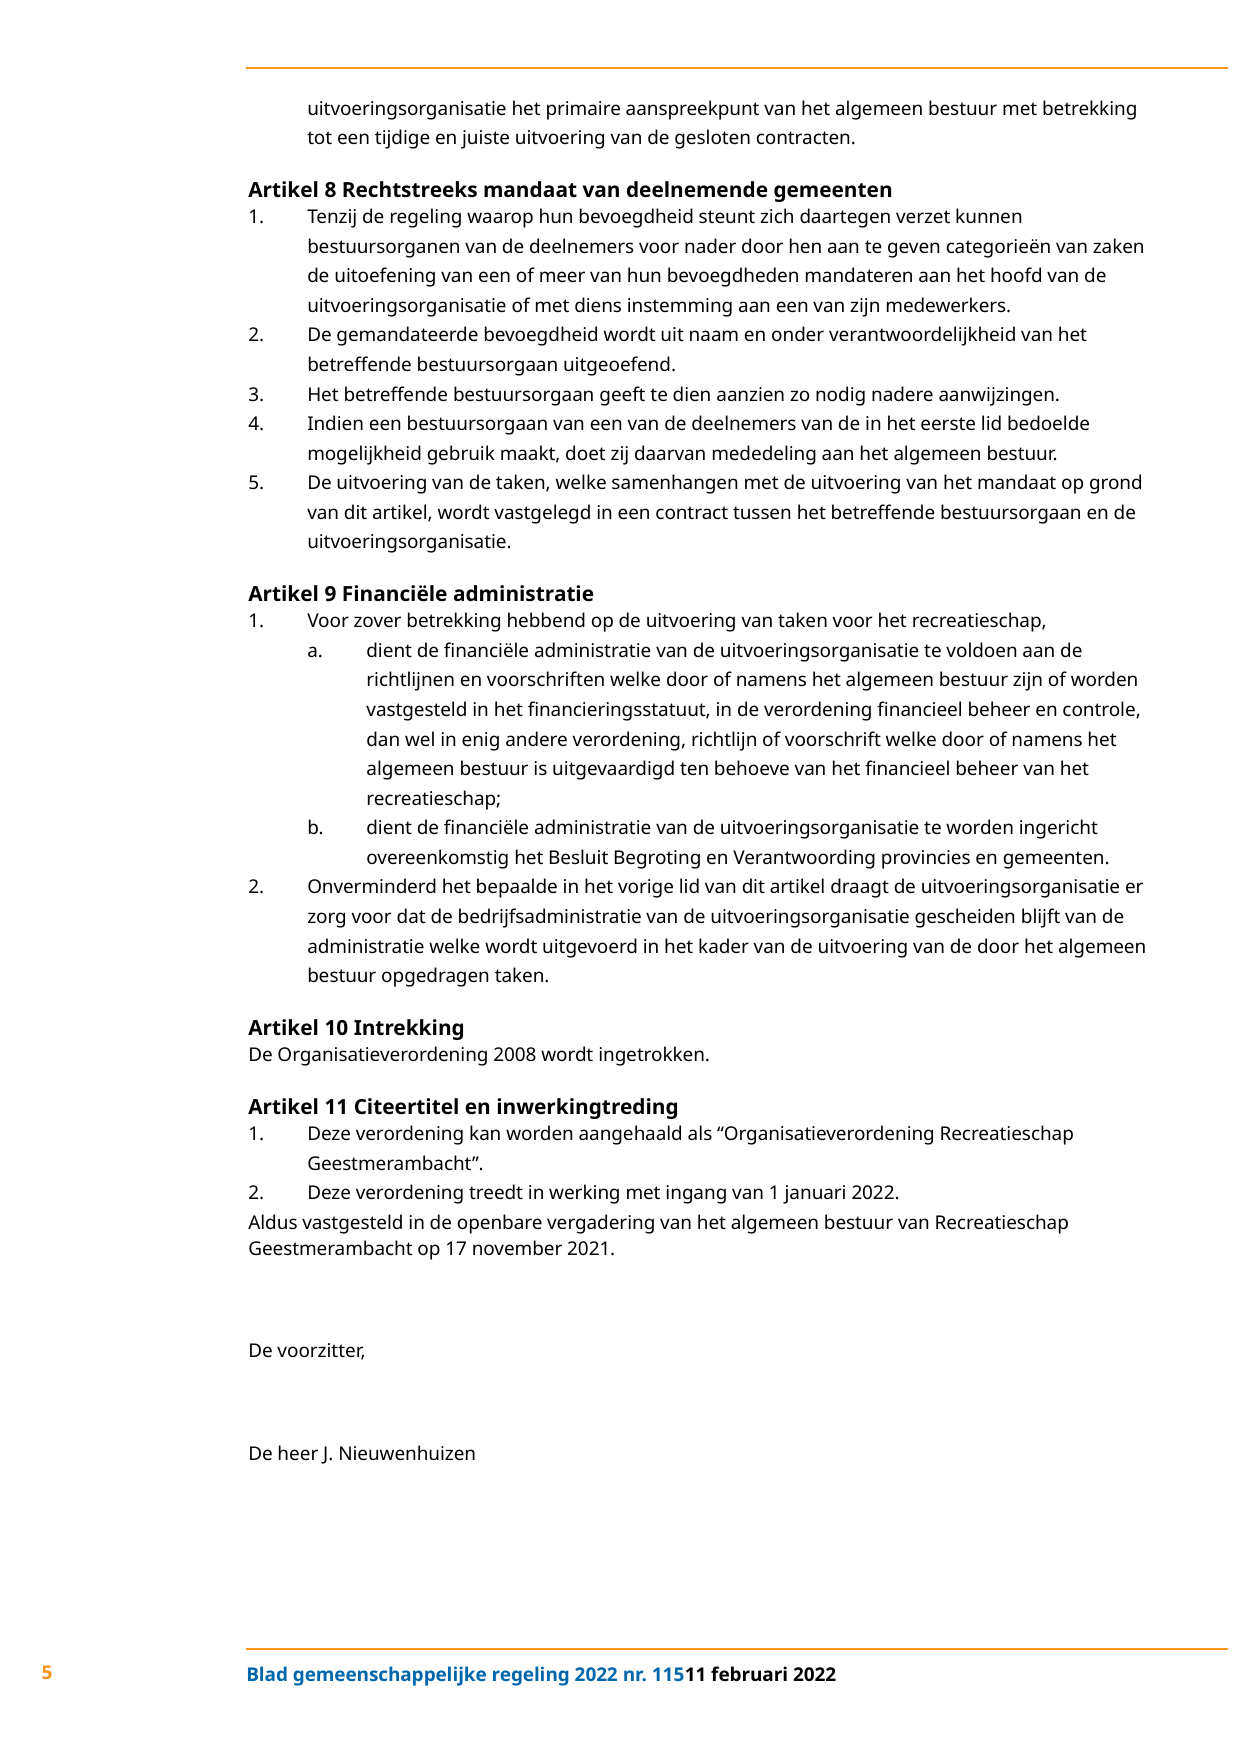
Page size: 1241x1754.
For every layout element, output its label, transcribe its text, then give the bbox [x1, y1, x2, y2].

list Tenzij de regeling waarop hun bevoegdheid steunt zich daartegen verzet kunnen bestuursorganen van de deelnemers voor nader door hen aan te geven categorieën van zaken de uitoefening van een of meer van hun bevoegdheden mandateren aan het hoofd van de uitvoeringsorganisatie of met diens instemming aan een van zijn medewerkers. [248, 203, 1152, 318]
text Artikel 10 Intrekking [248, 1013, 1152, 1041]
list Deze verordening kan worden aangehaald als “Organisatieverordening Recreatieschap Geestmerambacht”. [248, 1120, 1152, 1176]
text De Organisatieverordening 2008 wordt ingetrokken. [248, 1041, 1152, 1067]
picture [41, 47, 231, 172]
list De gemandateerde bevoegdheid wordt uit naam en onder verantwoordelijkheid van het betreffende bestuursorgaan uitgeoefend. [248, 322, 1152, 377]
list Voor zover betrekking hebbend op de uitvoering van taken voor het recreatieschap, [248, 607, 1152, 633]
list Indien een bestuursorgaan van een van de deelnemers van de in het eerste lid bedoelde mogelijkheid gebruik maakt, doet zij daarvan mededeling aan het algemeen bestuur. [248, 410, 1152, 466]
list Deze verordening treedt in werking met ingang van 1 januari 2022. [248, 1179, 1152, 1205]
list dient de financiële administratie van de uitvoeringsorganisatie te voldoen aan de richtlijnen en voorschriften welke door of namens het algemeen bestuur zijn of worden vastgesteld in het financieringsstatuut, in de verordening financieel beheer en controle, dan wel in enig andere verordening, richtlijn of voorschrift welke door of namens het algemeen bestuur is uitgevaardigd ten behoeve van het financieel beheer van het recreatieschap; [307, 637, 1152, 811]
text Artikel 11 Citeertitel en inwerkingtreding [248, 1092, 1152, 1120]
text Aldus vastgesteld in de openbare vergadering van het algemeen bestuur van Recreatieschap Geestmerambacht op 17 november 2021. [248, 1209, 1152, 1260]
text Artikel 9 Financiële administratie [248, 579, 1152, 607]
list Onverminderd het bepaalde in het vorige lid van dit artikel draagt de uitvoeringsorganisatie er zorg voor dat de bedrijfsadministratie van de uitvoeringsorganisatie gescheiden blijft van de administratie welke wordt uitgevoerd in het kader van de uitvoering van de door het algemeen bestuur opgedragen taken. [248, 874, 1152, 988]
text De voorzitter, [248, 1338, 1152, 1363]
text Artikel 8 Rechtstreeks mandaat van deelnemende gemeenten [248, 175, 1152, 203]
list dient de financiële administratie van de uitvoeringsorganisatie te worden ingericht overeenkomstig het Besluit Begroting en Verantwoording provincies en gemeenten. [307, 814, 1152, 870]
list Het betreffende bestuursorgaan geeft te dien aanzien zo nodig nadere aanwijzingen. [248, 381, 1152, 406]
list De uitvoering van de taken, welke samenhangen met de uitvoering van het mandaat op grond van dit artikel, wordt vastgelegd in een contract tussen het betreffende bestuursorgaan en de uitvoeringsorganisatie. [248, 469, 1152, 554]
list uitvoeringsorganisatie het primaire aanspreekpunt van het algemeen bestuur met betrekking tot een tijdige en juiste uitvoering van de gesloten contracten. [248, 95, 1152, 150]
text De heer J. Nieuwenhuizen [248, 1441, 1152, 1466]
